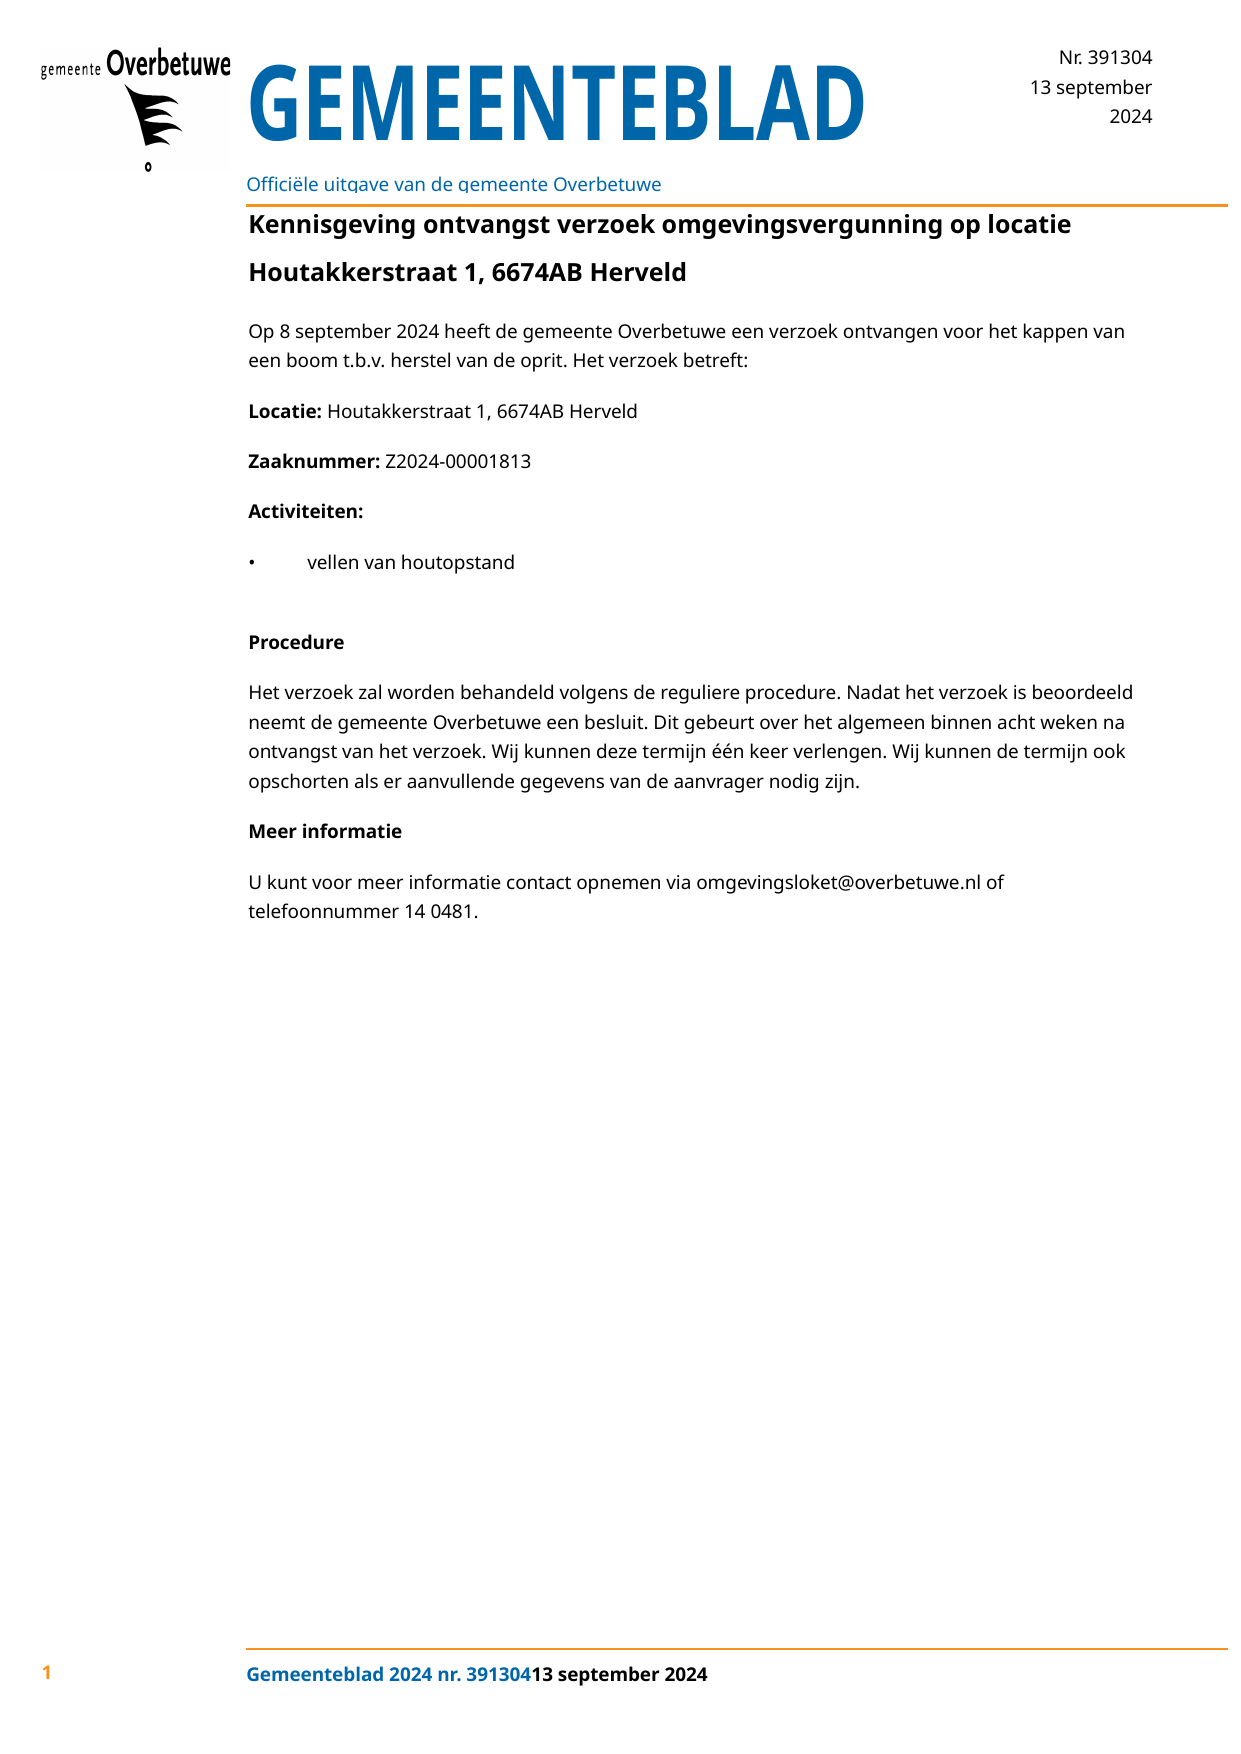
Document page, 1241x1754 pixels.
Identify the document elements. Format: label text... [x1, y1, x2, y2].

text Meer informatie [248, 819, 1152, 844]
text Het verzoek zal worden behandeld volgens de reguliere procedure. Nadat het verzoek is beoordeeld neemt de gemeente Overbetuwe een besluit. Dit gebeurt over het algemeen binnen acht weken na ontvangst van het verzoek. Wij kunnen deze termijn één keer verlengen. Wij kunnen de termijn ook opschorten als er aanvullende gegevens van de aanvrager nodig zijn. [248, 679, 1152, 794]
text Activiteiten: [248, 499, 1152, 524]
text Zaaknummer: Z2024-00001813 [248, 448, 1152, 474]
text Kennisgeving ontvangst verzoek omgevingsvergunning op locatie Houtakkerstraat 1, 6674AB Herveld [248, 207, 1152, 288]
picture [41, 47, 231, 172]
text U kunt voor meer informatie contact opnemen via omgevingsloket@overbetuwe.nl of telefoonnummer 14 0481. [248, 869, 1152, 924]
text Op 8 september 2024 heeft de gemeente Overbetuwe een verzoek ontvangen voor het kappen van een boom t.b.v. herstel van de oprit. Het verzoek betreft: [248, 318, 1152, 373]
text Procedure [248, 629, 1152, 655]
list vellen van houtopstand [248, 549, 1152, 575]
text Locatie: Houtakkerstraat 1, 6674AB Herveld [248, 398, 1152, 424]
